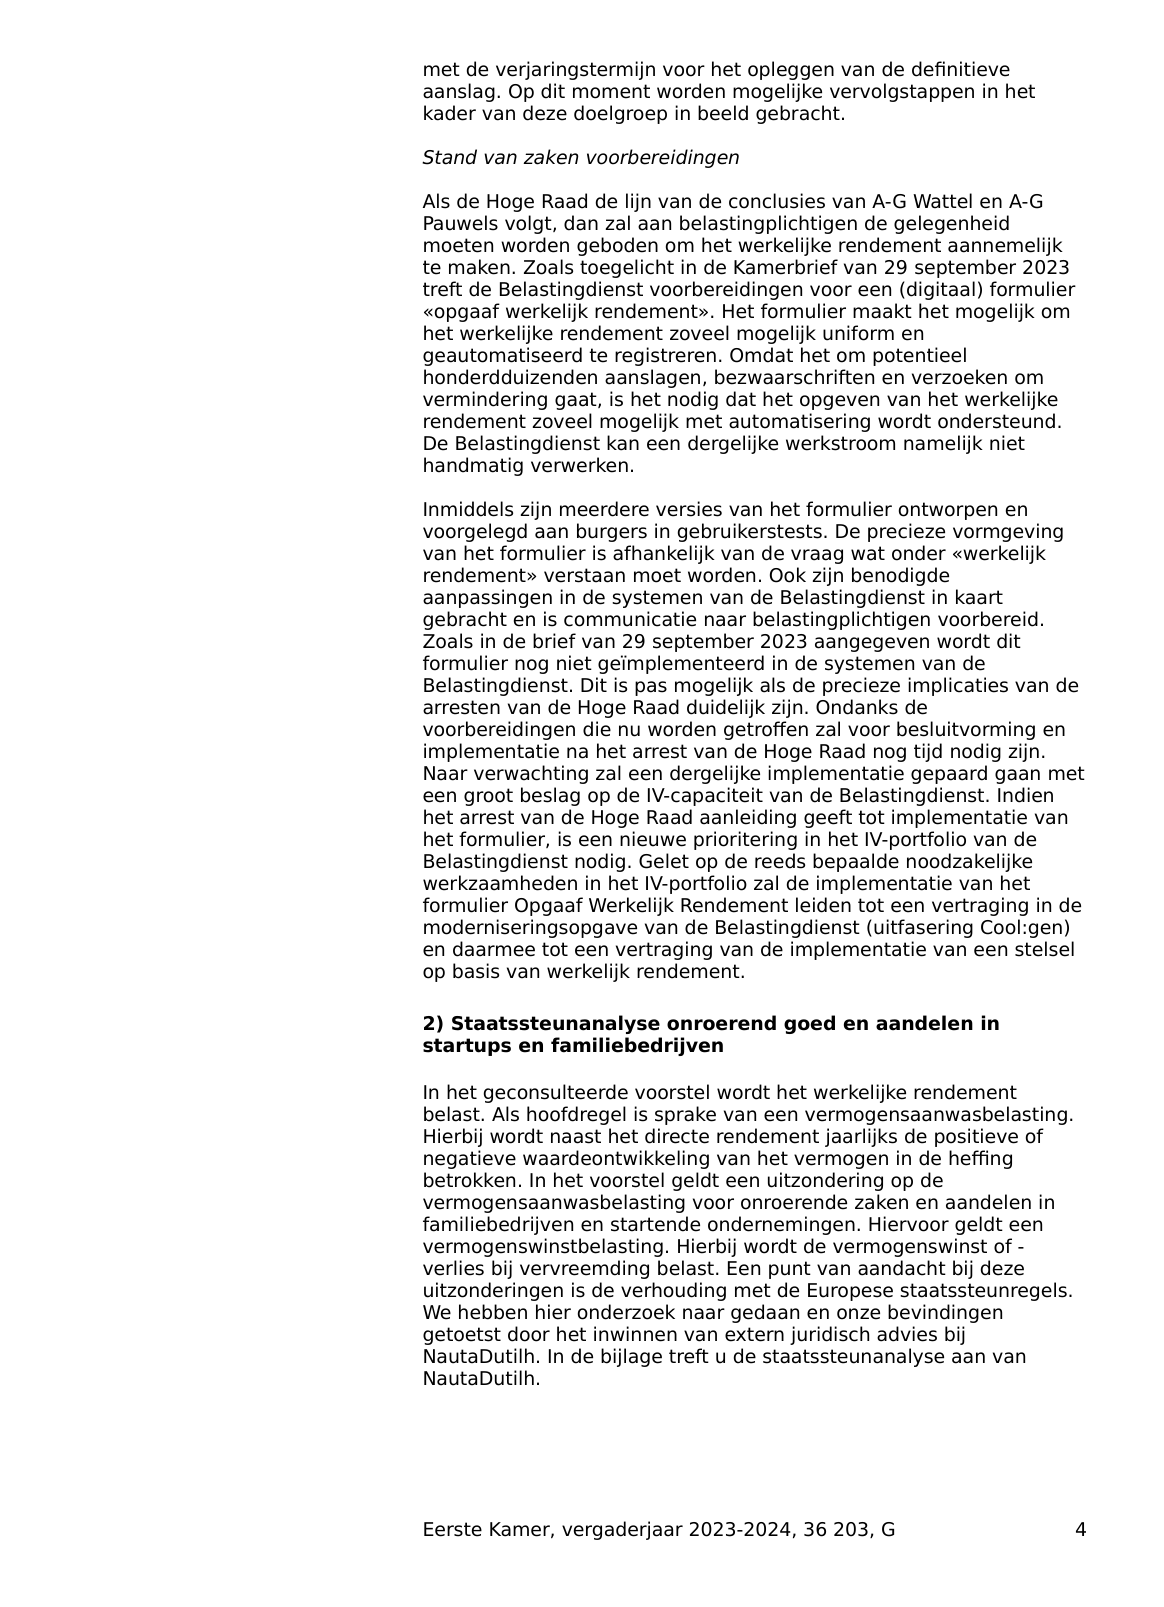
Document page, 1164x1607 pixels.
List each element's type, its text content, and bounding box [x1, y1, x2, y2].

text met de verjaringstermijn voor het opleggen van de definitieve aanslag. Op dit moment worden mogelijke vervolgstappen in het kader van deze doelgroep in beeld gebracht. [422, 59, 1087, 125]
text Inmiddels zijn meerdere versies van het formulier ontworpen en voorgelegd aan burgers in gebruikerstests. De precieze vormgeving van het formulier is afhankelijk van de vraag wat onder «werkelijk rendement» verstaan moet worden. Ook zijn benodigde aanpassingen in de systemen van de Belastingdienst in kaart gebracht en is communicatie naar belastingplichtigen voorbereid. Zoals in de brief van 29 september 2023 aangegeven wordt dit formulier nog niet geïmplementeerd in de systemen van de Belastingdienst. Dit is pas mogelijk als de precieze implicaties van de arresten van de Hoge Raad duidelijk zijn. Ondanks de voorbereidingen die nu worden getroffen zal voor besluitvorming en implementatie na het arrest van de Hoge Raad nog tijd nodig zijn. Naar verwachting zal een dergelijke implementatie gepaard gaan met een groot beslag op de IV-capaciteit van de Belastingdienst. Indien het arrest van de Hoge Raad aanleiding geeft tot implementatie van het formulier, is een nieuwe prioritering in het IV-portfolio van de Belastingdienst nodig. Gelet op de reeds bepaalde noodzakelijke werkzaamheden in het IV-portfolio zal de implementatie van het formulier Opgaaf Werkelijk Rendement leiden tot een vertraging in de moderniseringsopgave van de Belastingdienst (uitfasering Cool:gen) en daarmee tot een vertraging van de implementatie van een stelsel op basis van werkelijk rendement. [422, 499, 1087, 983]
text Als de Hoge Raad de lijn van de conclusies van A-G Wattel en A-G Pauwels volgt, dan zal aan belastingplichtigen de gelegenheid moeten worden geboden om het werkelijke rendement aannemelijk te maken. Zoals toegelicht in de Kamerbrief van 29 september 2023 treft de Belastingdienst voorbereidingen voor een (digitaal) formulier «opgaaf werkelijk rendement». Het formulier maakt het mogelijk om het werkelijke rendement zoveel mogelijk uniform en geautomatiseerd te registreren. Omdat het om potentieel honderdduizenden aanslagen, bezwaarschriften en verzoeken om vermindering gaat, is het nodig dat het opgeven van het werkelijke rendement zoveel mogelijk met automatisering wordt ondersteund. De Belastingdienst kan een dergelijke werkstroom namelijk niet handmatig verwerken. [422, 191, 1087, 477]
text In het geconsulteerde voorstel wordt het werkelijke rendement belast. Als hoofdregel is sprake van een vermogensaanwasbelasting. Hierbij wordt naast het directe rendement jaarlijks de positieve of negatieve waardeontwikkeling van het vermogen in de heffing betrokken. In het voorstel geldt een uitzondering op de vermogensaanwasbelasting voor onroerende zaken en aandelen in familiebedrijven en startende ondernemingen. Hiervoor geldt een vermogenswinstbelasting. Hierbij wordt de vermogenswinst of -verlies bij vervreemding belast. Een punt van aandacht bij deze uitzonderingen is de verhouding met de Europese staatssteunregels. We hebben hier onderzoek naar gedaan en onze bevindingen getoetst door het inwinnen van extern juridisch advies bij NautaDutilh. In de bijlage treft u de staatssteunanalyse aan van NautaDutilh. [422, 1082, 1087, 1389]
subtitle 2) Staatssteunanalyse onroerend goed en aandelen in startups en familiebedrijven [422, 1013, 1087, 1057]
subtitle Stand van zaken voorbereidingen [422, 147, 1087, 169]
